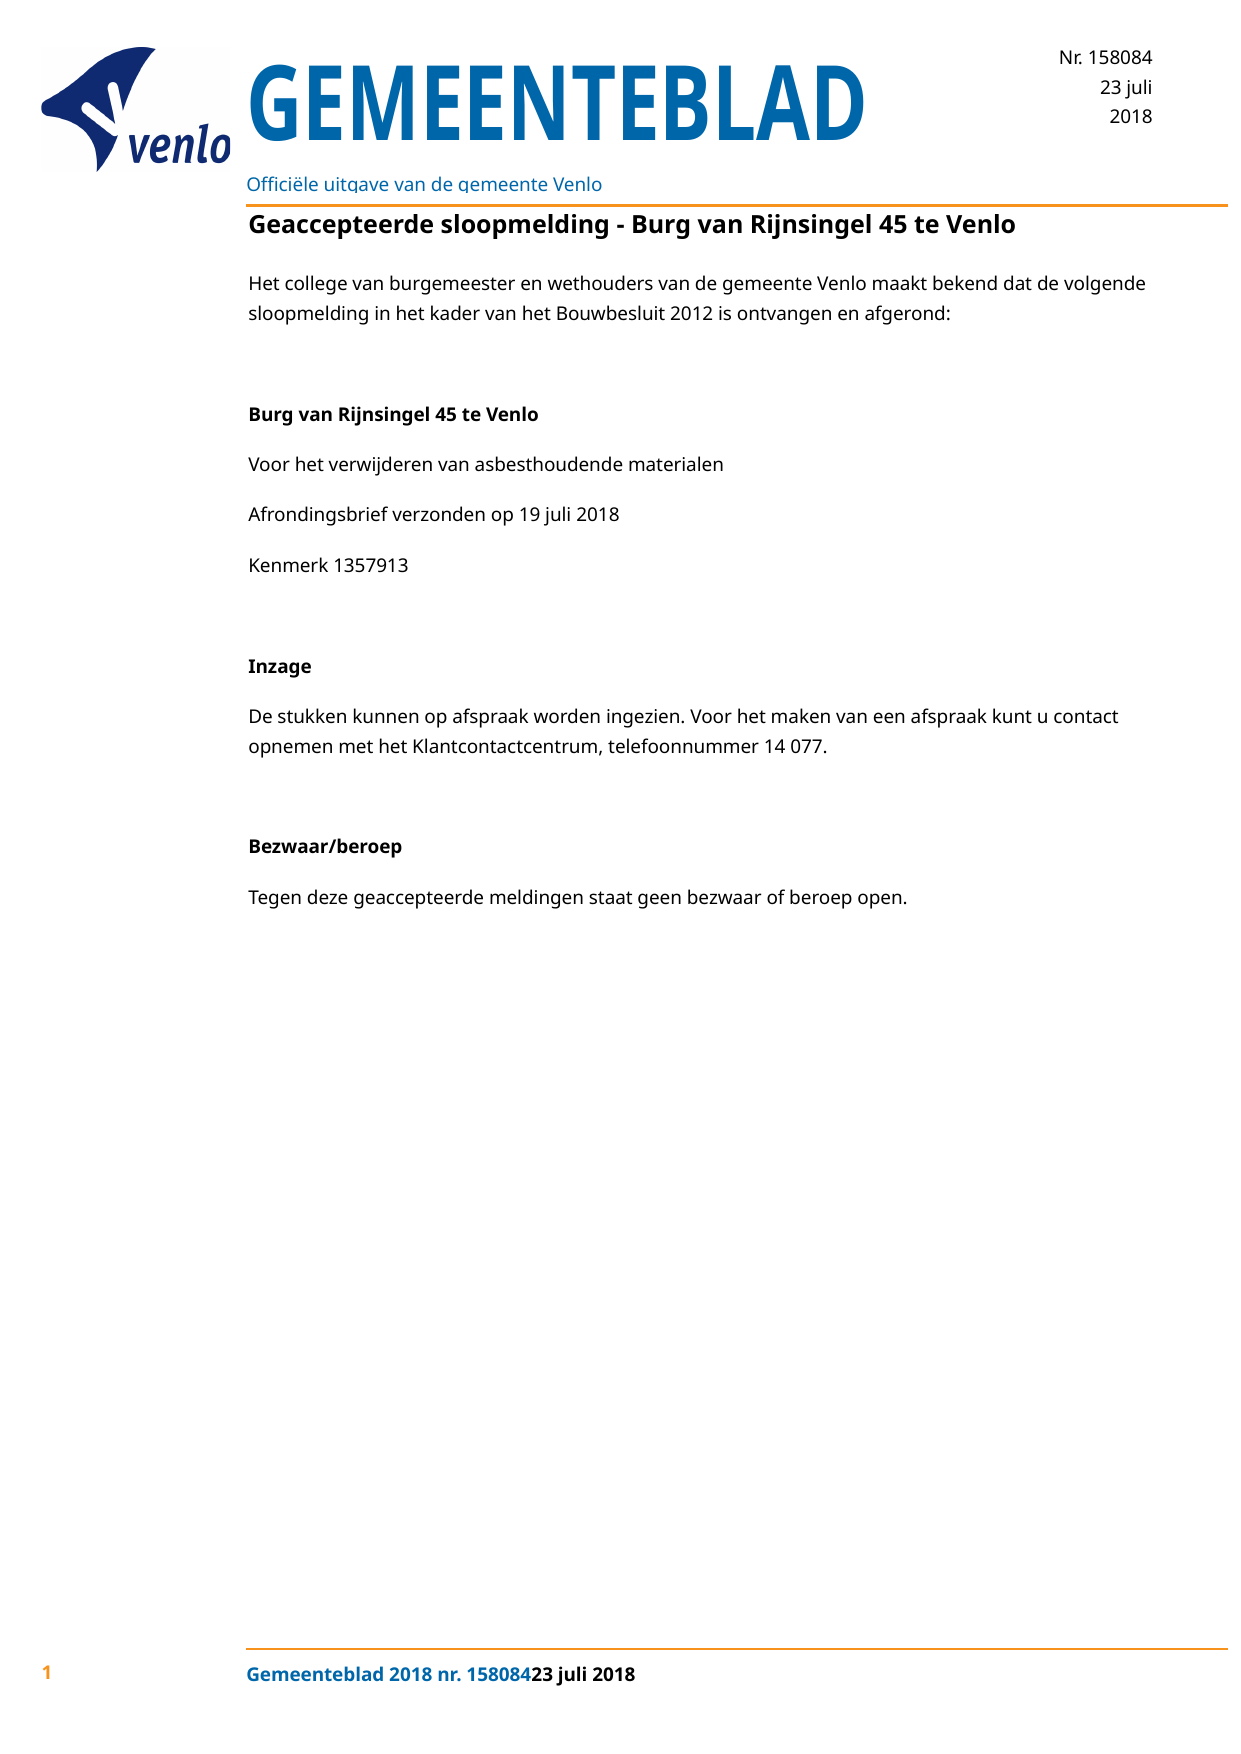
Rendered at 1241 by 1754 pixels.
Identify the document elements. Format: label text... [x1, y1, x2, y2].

text Het college van burgemeester en wethouders van de gemeente Venlo maakt bekend dat de volgende sloopmelding in het kader van het Bouwbesluit 2012 is ontvangen en afgerond: [248, 270, 1152, 326]
text Afrondingsbrief verzonden op 19 juli 2018 [248, 502, 1152, 527]
text Tegen deze geaccepteerde meldingen staat geen bezwaar of beroep open. [248, 884, 1152, 910]
text Bezwaar/beroep [248, 834, 1152, 859]
text Inzage [248, 653, 1152, 678]
text Geaccepteerde sloopmelding - Burg van Rijnsingel 45 te Venlo [248, 207, 1152, 241]
text De stukken kunnen op afspraak worden ingezien. Voor het maken van een afspraak kunt u contact opnemen met het Klantcontactcentrum, telefoonnummer 14 077. [248, 703, 1152, 758]
text Kenmerk 1357913 [248, 552, 1152, 578]
picture [41, 47, 231, 172]
text Burg van Rijnsingel 45 te Venlo [248, 401, 1152, 426]
text Voor het verwijderen van asbesthoudende materialen [248, 451, 1152, 477]
